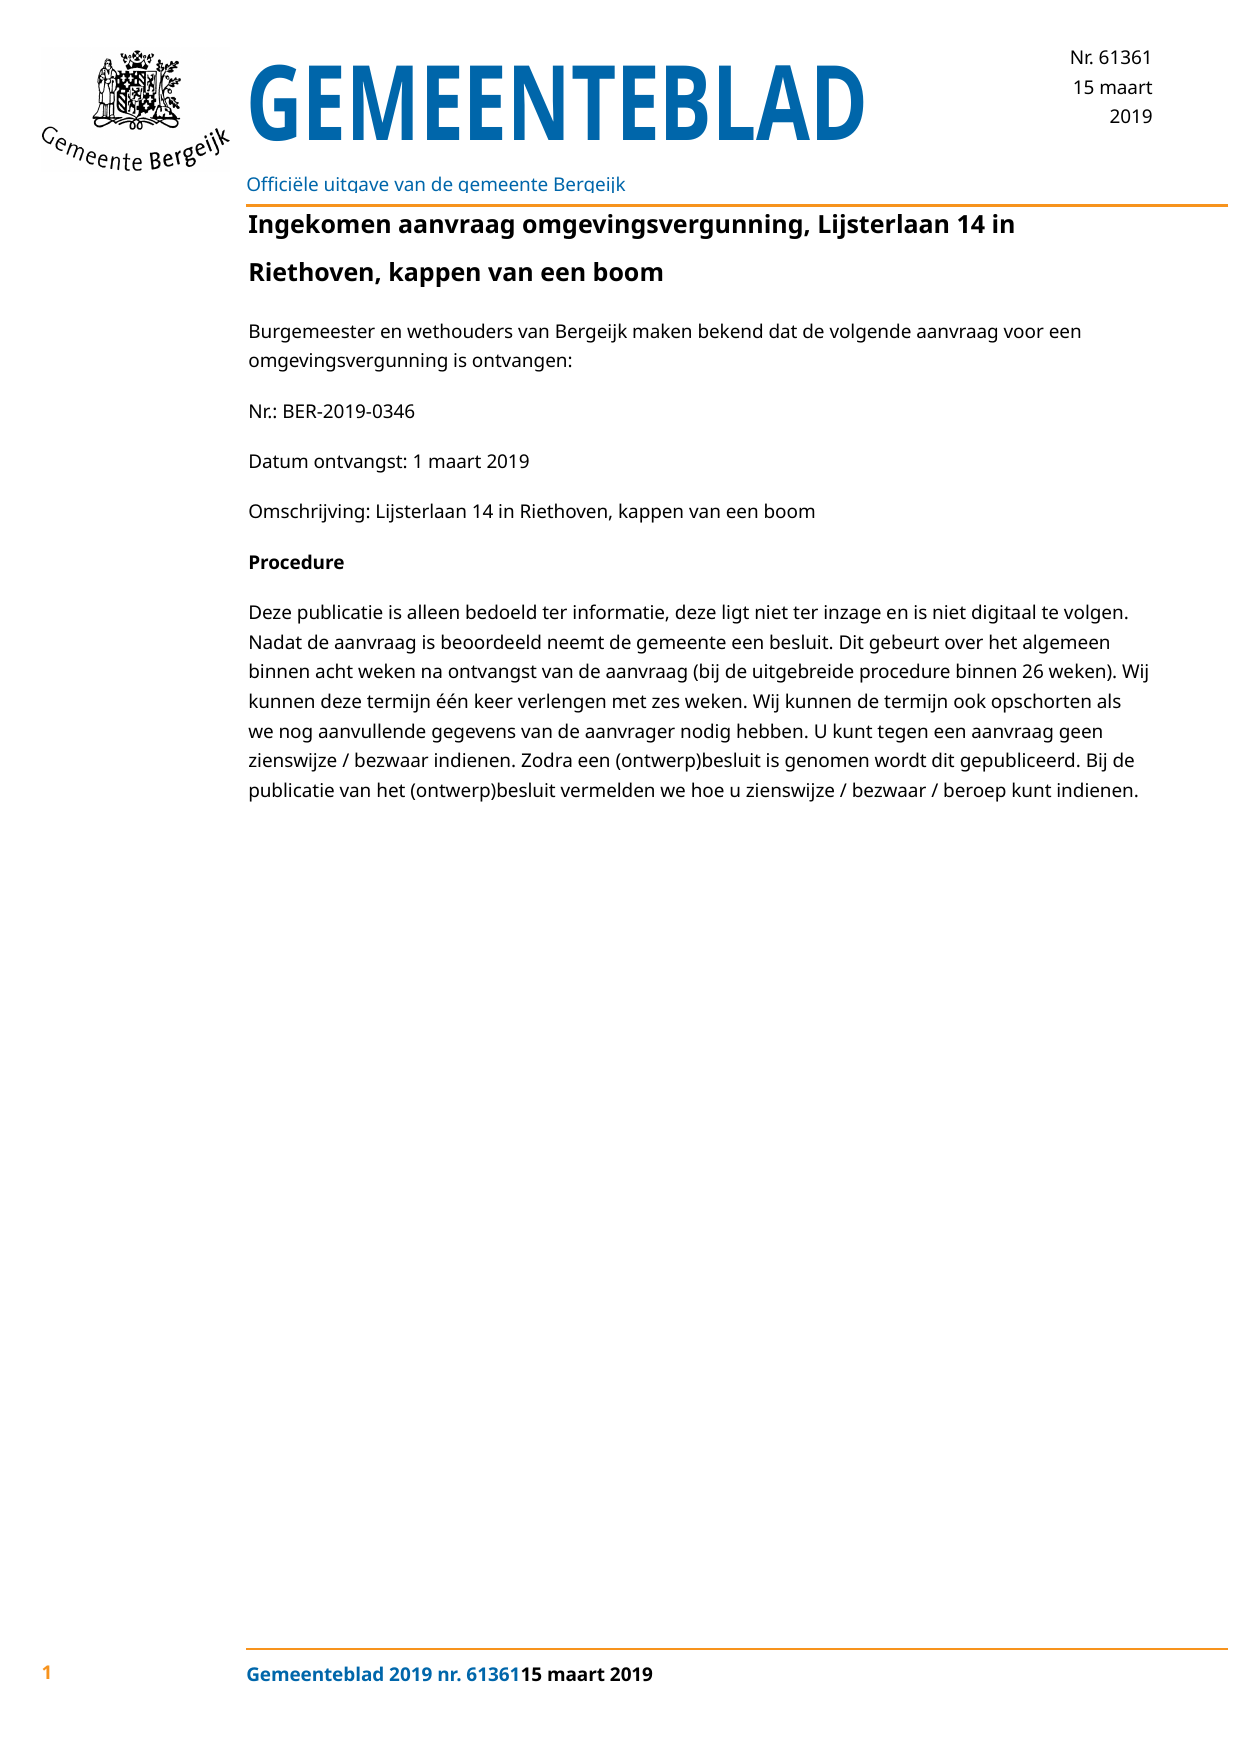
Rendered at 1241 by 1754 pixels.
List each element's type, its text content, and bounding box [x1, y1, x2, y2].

text Procedure [248, 549, 1152, 575]
text Nr.: BER-2019-0346 [248, 398, 1152, 424]
text Deze publicatie is alleen bedoeld ter informatie, deze ligt niet ter inzage en is niet digitaal te volgen. Nadat de aanvraag is beoordeeld neemt de gemeente een besluit. Dit gebeurt over het algemeen binnen acht weken na ontvangst van de aanvraag (bij de uitgebreide procedure binnen 26 weken). Wij kunnen deze termijn één keer verlengen met zes weken. Wij kunnen de termijn ook opschorten als we nog aanvullende gegevens van de aanvrager nodig hebben. U kunt tegen een aanvraag geen zienswijze / bezwaar indienen. Zodra een (ontwerp)besluit is genomen wordt dit gepubliceerd. Bij de publicatie van het (ontwerp)besluit vermelden we hoe u zienswijze / bezwaar / beroep kunt indienen. [248, 599, 1152, 803]
text Burgemeester en wethouders van Bergeijk maken bekend dat de volgende aanvraag voor een omgevingsvergunning is ontvangen: [248, 318, 1152, 373]
text Omschrijving: Lijsterlaan 14 in Riethoven, kappen van een boom [248, 499, 1152, 524]
text Datum ontvangst: 1 maart 2019 [248, 448, 1152, 474]
text Ingekomen aanvraag omgevingsvergunning, Lijsterlaan 14 in Riethoven, kappen van een boom [248, 207, 1152, 288]
picture [41, 47, 231, 172]
